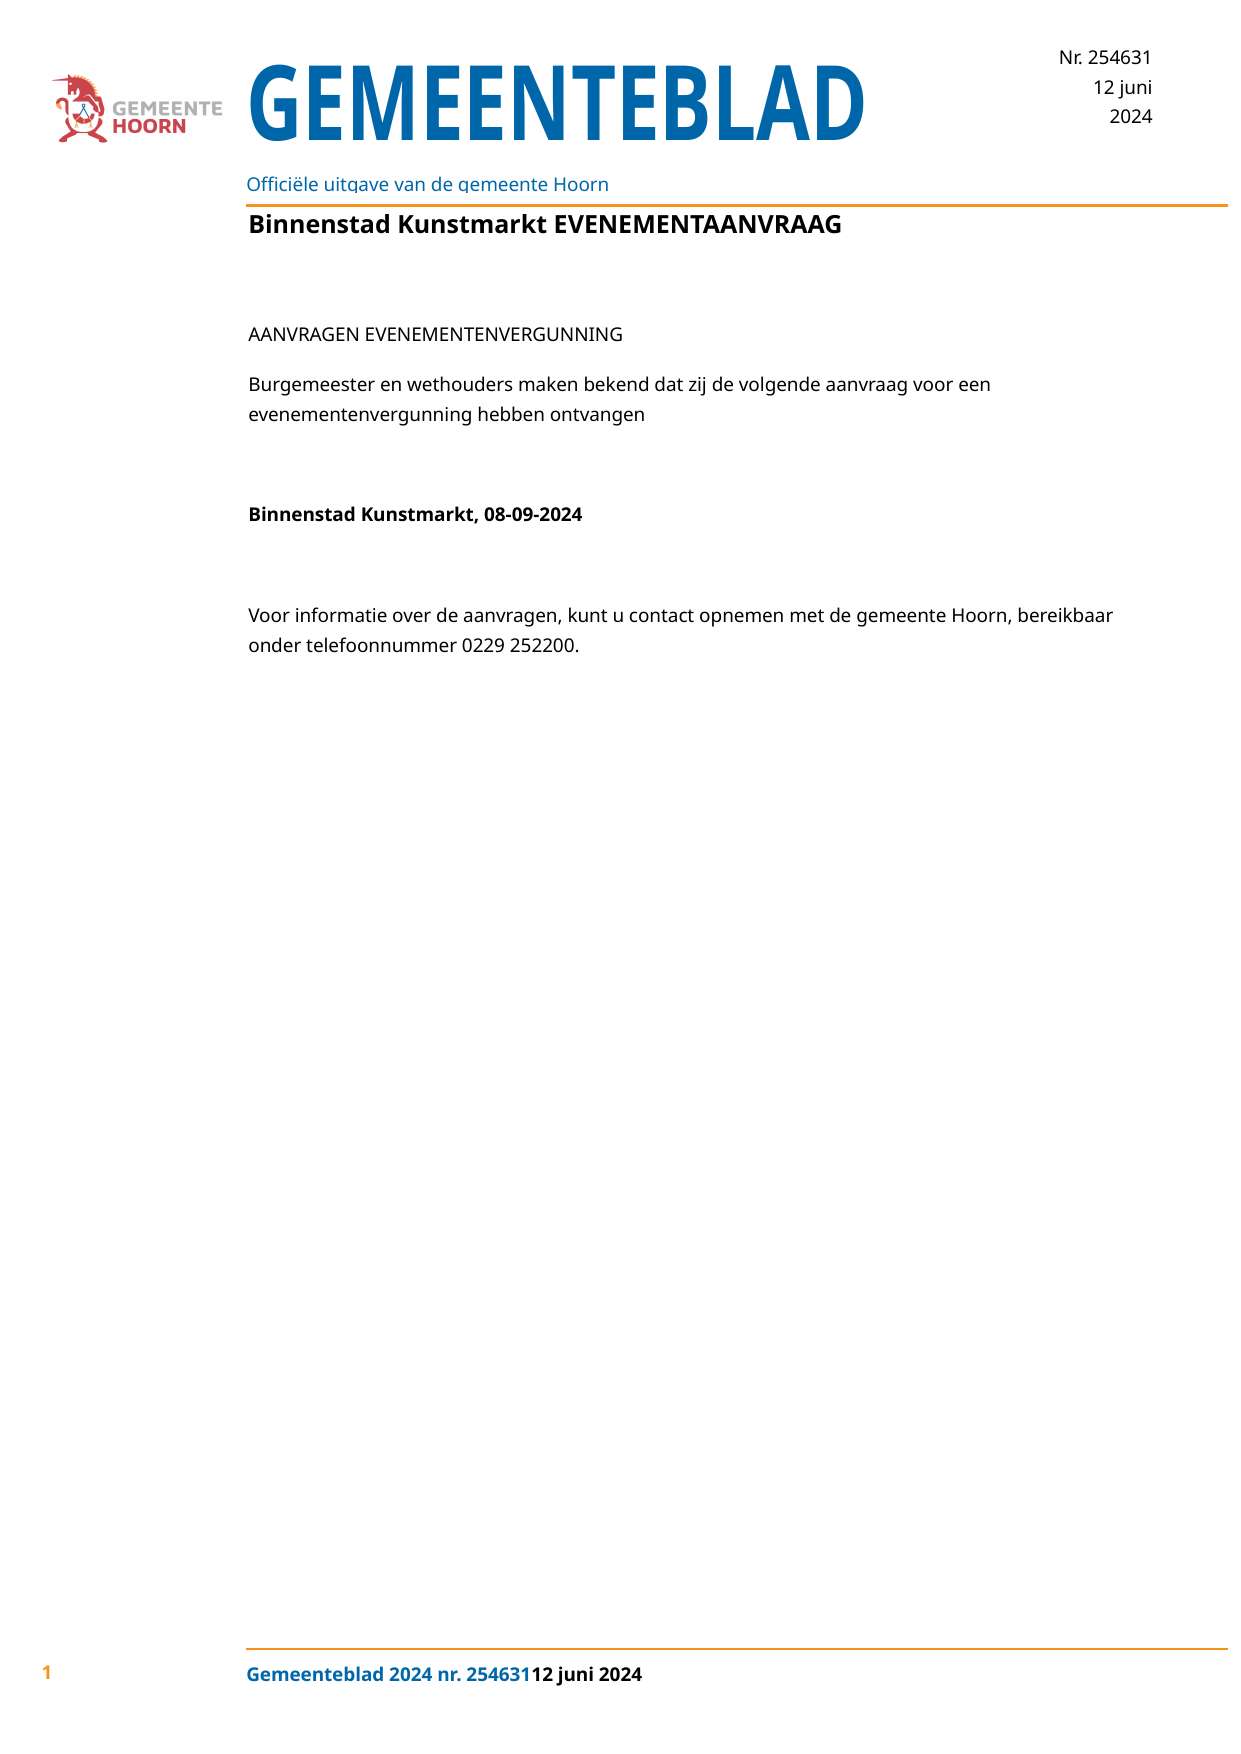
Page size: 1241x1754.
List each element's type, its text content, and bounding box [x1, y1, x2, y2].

text Voor informatie over de aanvragen, kunt u contact opnemen met de gemeente Hoorn, bereikbaar onder telefoonnummer 0229 252200. [248, 602, 1152, 658]
text Burgemeester en wethouders maken bekend dat zij de volgende aanvraag voor een evenementenvergunning hebben ontvangen [248, 371, 1152, 426]
text Binnenstad Kunstmarkt EVENEMENTAANVRAAG [248, 207, 1152, 241]
picture [41, 47, 231, 172]
text Binnenstad Kunstmarkt, 08-09-2024 [248, 502, 1152, 527]
text AANVRAGEN EVENEMENTENVERGUNNING [248, 321, 1152, 346]
